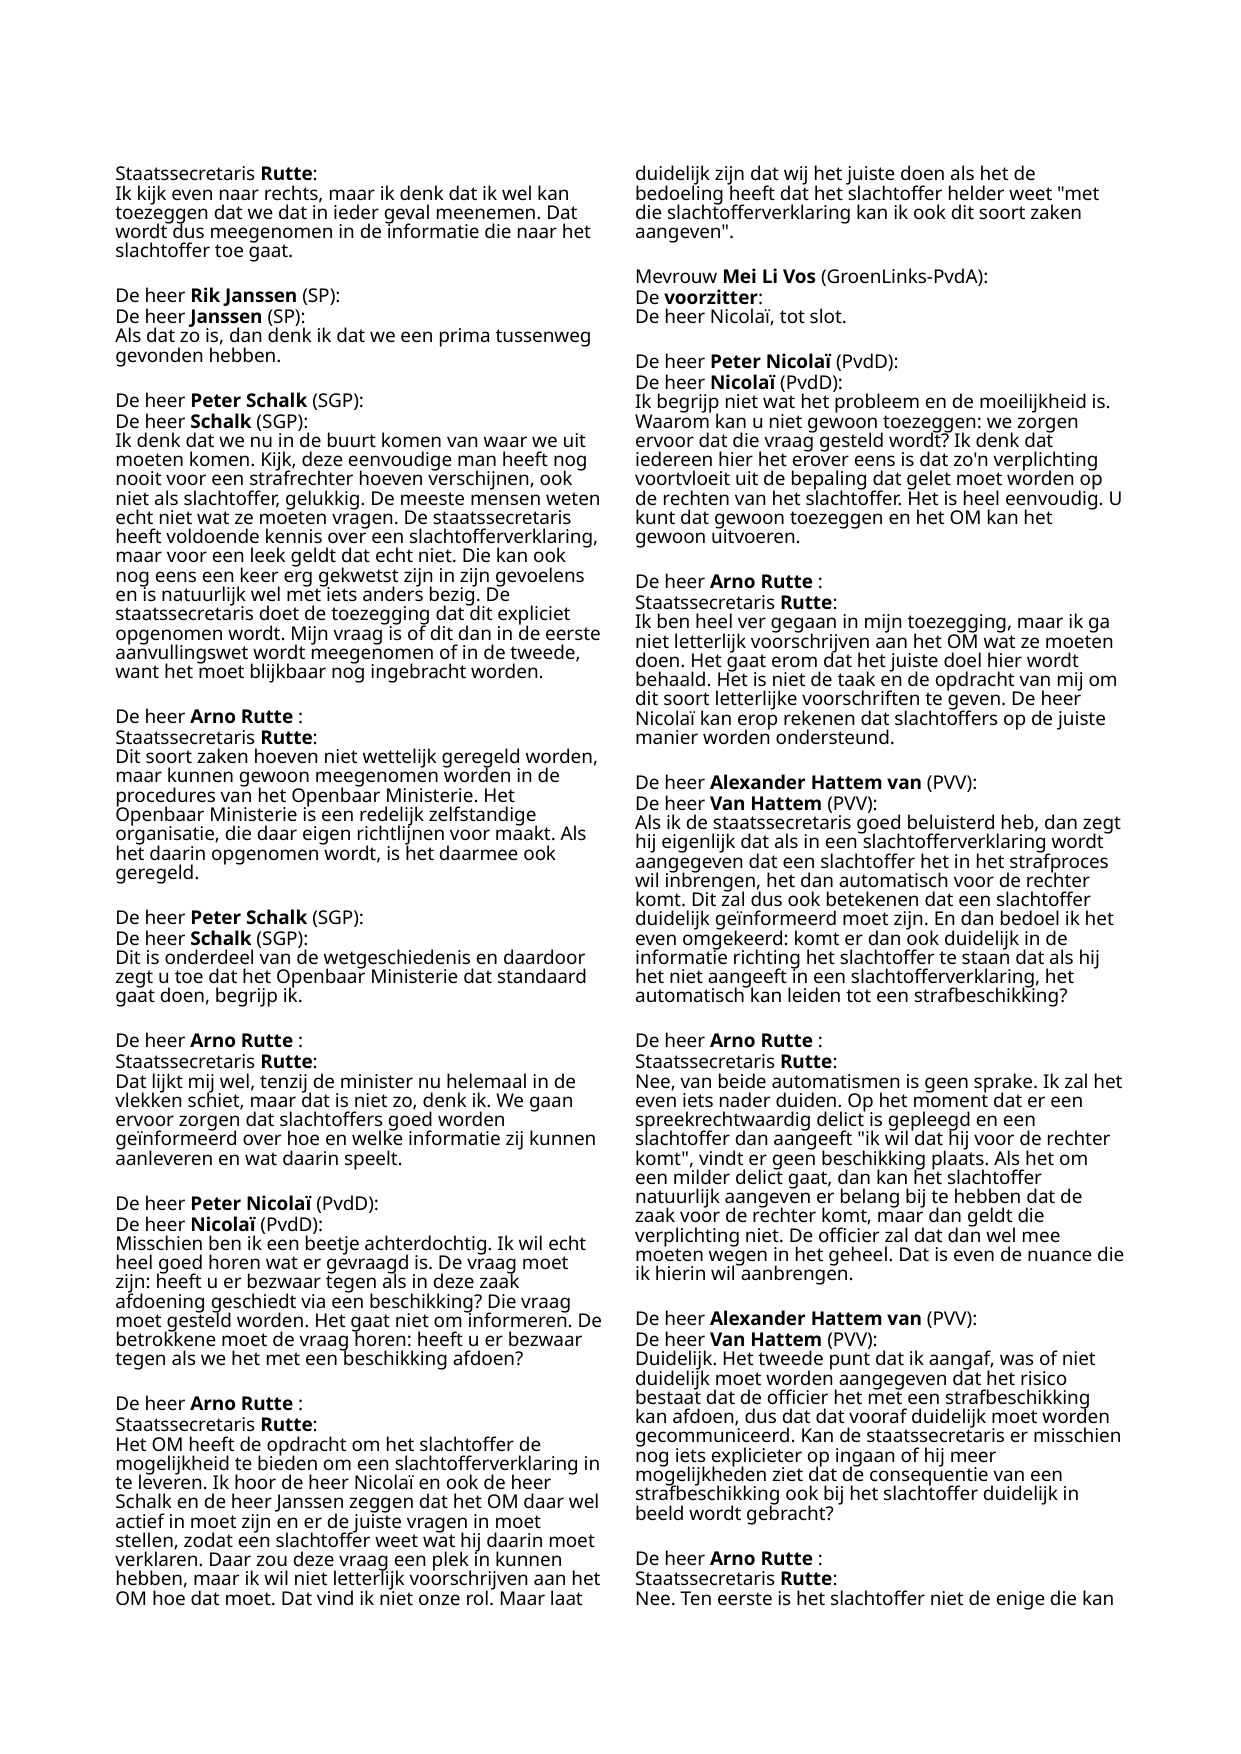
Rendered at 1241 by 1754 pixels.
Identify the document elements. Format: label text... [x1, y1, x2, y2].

text Staatssecretaris Rutte: [115, 1053, 605, 1073]
text De heer Arno Rutte : [115, 703, 605, 729]
text Dit soort zaken hoeven niet wettelijk geregeld worden, maar kunnen gewoon meegenomen worden in de procedures van het Openbaar Ministerie. Het Openbaar Ministerie is een redelijk zelfstandige organisatie, die daar eigen richtlijnen voor maakt. Als het daarin opgenomen wordt, is het daarmee ook geregeld. [115, 748, 605, 883]
text De heer Arno Rutte : [635, 1545, 1125, 1570]
text De heer Alexander Hattem van (PVV): [635, 769, 1125, 795]
text Het OM heeft de opdracht om het slachtoffer de mogelijkheid te bieden om een slachtofferverklaring in te leveren. Ik hoor de heer Nicolaï en ook de heer Schalk en de heer Janssen zeggen dat het OM daar wel actief in moet zijn en er de juiste vragen in moet stellen, zodat een slachtoffer weet wat hij daarin moet verklaren. Daar zou deze vraag een plek in kunnen hebben, maar ik wil niet letterlijk voorschrijven aan het OM hoe dat moet. Dat vind ik niet onze rol. Maar laat [115, 1436, 605, 1609]
text De heer Arno Rutte : [635, 568, 1125, 594]
text Als dat zo is, dan denk ik dat we een prima tussenweg gevonden hebben. [115, 327, 605, 366]
text De heer Peter Nicolaï (PvdD): [115, 1190, 605, 1216]
text Staatssecretaris Rutte: [115, 729, 605, 748]
text Duidelijk. Het tweede punt dat ik aangaf, was of niet duidelijk moet worden aangegeven dat het risico bestaat dat de officier het met een strafbeschikking kan afdoen, dus dat dat vooraf duidelijk moet worden gecommuniceerd. Kan de staatssecretaris er misschien nog iets explicieter op ingaan of hij meer mogelijkheden ziet dat de consequentie van een strafbeschikking ook bij het slachtoffer duidelijk in beeld wordt gebracht? [635, 1350, 1125, 1524]
text De heer Janssen (SP): [115, 308, 605, 327]
text De heer Alexander Hattem van (PVV): [635, 1305, 1125, 1331]
text Staatssecretaris Rutte: [115, 1416, 605, 1436]
text De heer Schalk (SGP): [115, 413, 605, 432]
text Mevrouw Mei Li Vos (GroenLinks-PvdA): [635, 263, 1125, 289]
text Ik ben heel ver gegaan in mijn toezegging, maar ik ga niet letterlijk voorschrijven aan het OM wat ze moeten doen. Het gaat erom dat het juiste doel hier wordt behaald. Het is niet de taak en de opdracht van mij om dit soort letterlijke voorschriften te geven. De heer Nicolaï kan erop rekenen dat slachtoffers op de juiste manier worden ondersteund. [635, 613, 1125, 748]
text Nee, van beide automatismen is geen sprake. Ik zal het even iets nader duiden. Op het moment dat er een spreekrechtwaardig delict is gepleegd en een slachtoffer dan aangeeft "ik wil dat hij voor de rechter komt", vindt er geen beschikking plaats. Als het om een milder delict gaat, dan kan het slachtoffer natuurlijk aangeven er belang bij te hebben dat de zaak voor de rechter komt, maar dan geldt die verplichting niet. De officier zal dat dan wel mee moeten wegen in het geheel. Dat is even de nuance die ik hierin wil aanbrengen. [635, 1073, 1125, 1284]
text duidelijk zijn dat wij het juiste doen als het de bedoeling heeft dat het slachtoffer helder weet "met die slachtofferverklaring kan ik ook dit soort zaken aangeven". [635, 165, 1125, 242]
text De heer Peter Schalk (SGP): [115, 904, 605, 930]
text De heer Nicolaï (PvdD): [115, 1216, 605, 1235]
text De heer Nicolaï, tot slot. [635, 308, 1125, 327]
text Als ik de staatssecretaris goed beluisterd heb, dan zegt hij eigenlijk dat als in een slachtofferverklaring wordt aangegeven dat een slachtoffer het in het strafproces wil inbrengen, het dan automatisch voor de rechter komt. Dit zal dus ook betekenen dat een slachtoffer duidelijk geïnformeerd moet zijn. En dan bedoel ik het even omgekeerd: komt er dan ook duidelijk in de informatie richting het slachtoffer te staan dat als hij het niet aangeeft in een slachtofferverklaring, het automatisch kan leiden tot een strafbeschikking? [635, 814, 1125, 1007]
text Nee. Ten eerste is het slachtoffer niet de enige die kan [635, 1590, 1125, 1609]
text Ik kijk even naar rechts, maar ik denk dat ik wel kan toezeggen dat we dat in ieder geval meenemen. Dat wordt dus meegenomen in de informatie die naar het slachtoffer toe gaat. [115, 184, 605, 262]
text De heer Nicolaï (PvdD): [635, 374, 1125, 393]
text Dit is onderdeel van de wetgeschiedenis en daardoor zegt u toe dat het Openbaar Ministerie dat standaard gaat doen, begrijp ik. [115, 949, 605, 1007]
text De voorzitter: [635, 289, 1125, 308]
text Staatssecretaris Rutte: [635, 1053, 1125, 1073]
text De heer Arno Rutte : [635, 1028, 1125, 1053]
text Misschien ben ik een beetje achterdochtig. Ik wil echt heel goed horen wat er gevraagd is. De vraag moet zijn: heeft u er bezwaar tegen als in deze zaak afdoening geschiedt via een beschikking? Die vraag moet gesteld worden. Het gaat niet om informeren. De betrokkene moet de vraag horen: heeft u er bezwaar tegen als we het met een beschikking afdoen? [115, 1235, 605, 1370]
text Ik denk dat we nu in de buurt komen van waar we uit moeten komen. Kijk, deze eenvoudige man heeft nog nooit voor een strafrechter hoeven verschijnen, ook niet als slachtoffer, gelukkig. De meeste mensen weten echt niet wat ze moeten vragen. De staatssecretaris heeft voldoende kennis over een slachtofferverklaring, maar voor een leek geldt dat echt niet. Die kan ook nog eens een keer erg gekwetst zijn in zijn gevoelens en is natuurlijk wel met iets anders bezig. De staatssecretaris doet de toezegging dat dit expliciet opgenomen wordt. Mijn vraag is of dit dan in de eerste aanvullingswet wordt meegenomen of in de tweede, want het moet blijkbaar nog ingebracht worden. [115, 432, 605, 682]
text Staatssecretaris Rutte: [115, 165, 605, 184]
text De heer Peter Schalk (SGP): [115, 387, 605, 413]
text De heer Van Hattem (PVV): [635, 1331, 1125, 1350]
text De heer Peter Nicolaï (PvdD): [635, 348, 1125, 374]
text De heer Schalk (SGP): [115, 930, 605, 949]
text Dat lijkt mij wel, tenzij de minister nu helemaal in de vlekken schiet, maar dat is niet zo, denk ik. We gaan ervoor zorgen dat slachtoffers goed worden geïnformeerd over hoe en welke informatie zij kunnen aanleveren en wat daarin speelt. [115, 1073, 605, 1169]
text De heer Arno Rutte : [115, 1028, 605, 1053]
text De heer Van Hattem (PVV): [635, 795, 1125, 814]
text Ik begrijp niet wat het probleem en de moeilijkheid is. Waarom kan u niet gewoon toezeggen: we zorgen ervoor dat die vraag gesteld wordt? Ik denk dat iedereen hier het erover eens is dat zo'n verplichting voortvloeit uit de bepaling dat gelet moet worden op de rechten van het slachtoffer. Het is heel eenvoudig. U kunt dat gewoon toezeggen en het OM kan het gewoon uitvoeren. [635, 393, 1125, 547]
text Staatssecretaris Rutte: [635, 1570, 1125, 1590]
text De heer Arno Rutte : [115, 1391, 605, 1416]
text De heer Rik Janssen (SP): [115, 282, 605, 308]
text Staatssecretaris Rutte: [635, 594, 1125, 613]
